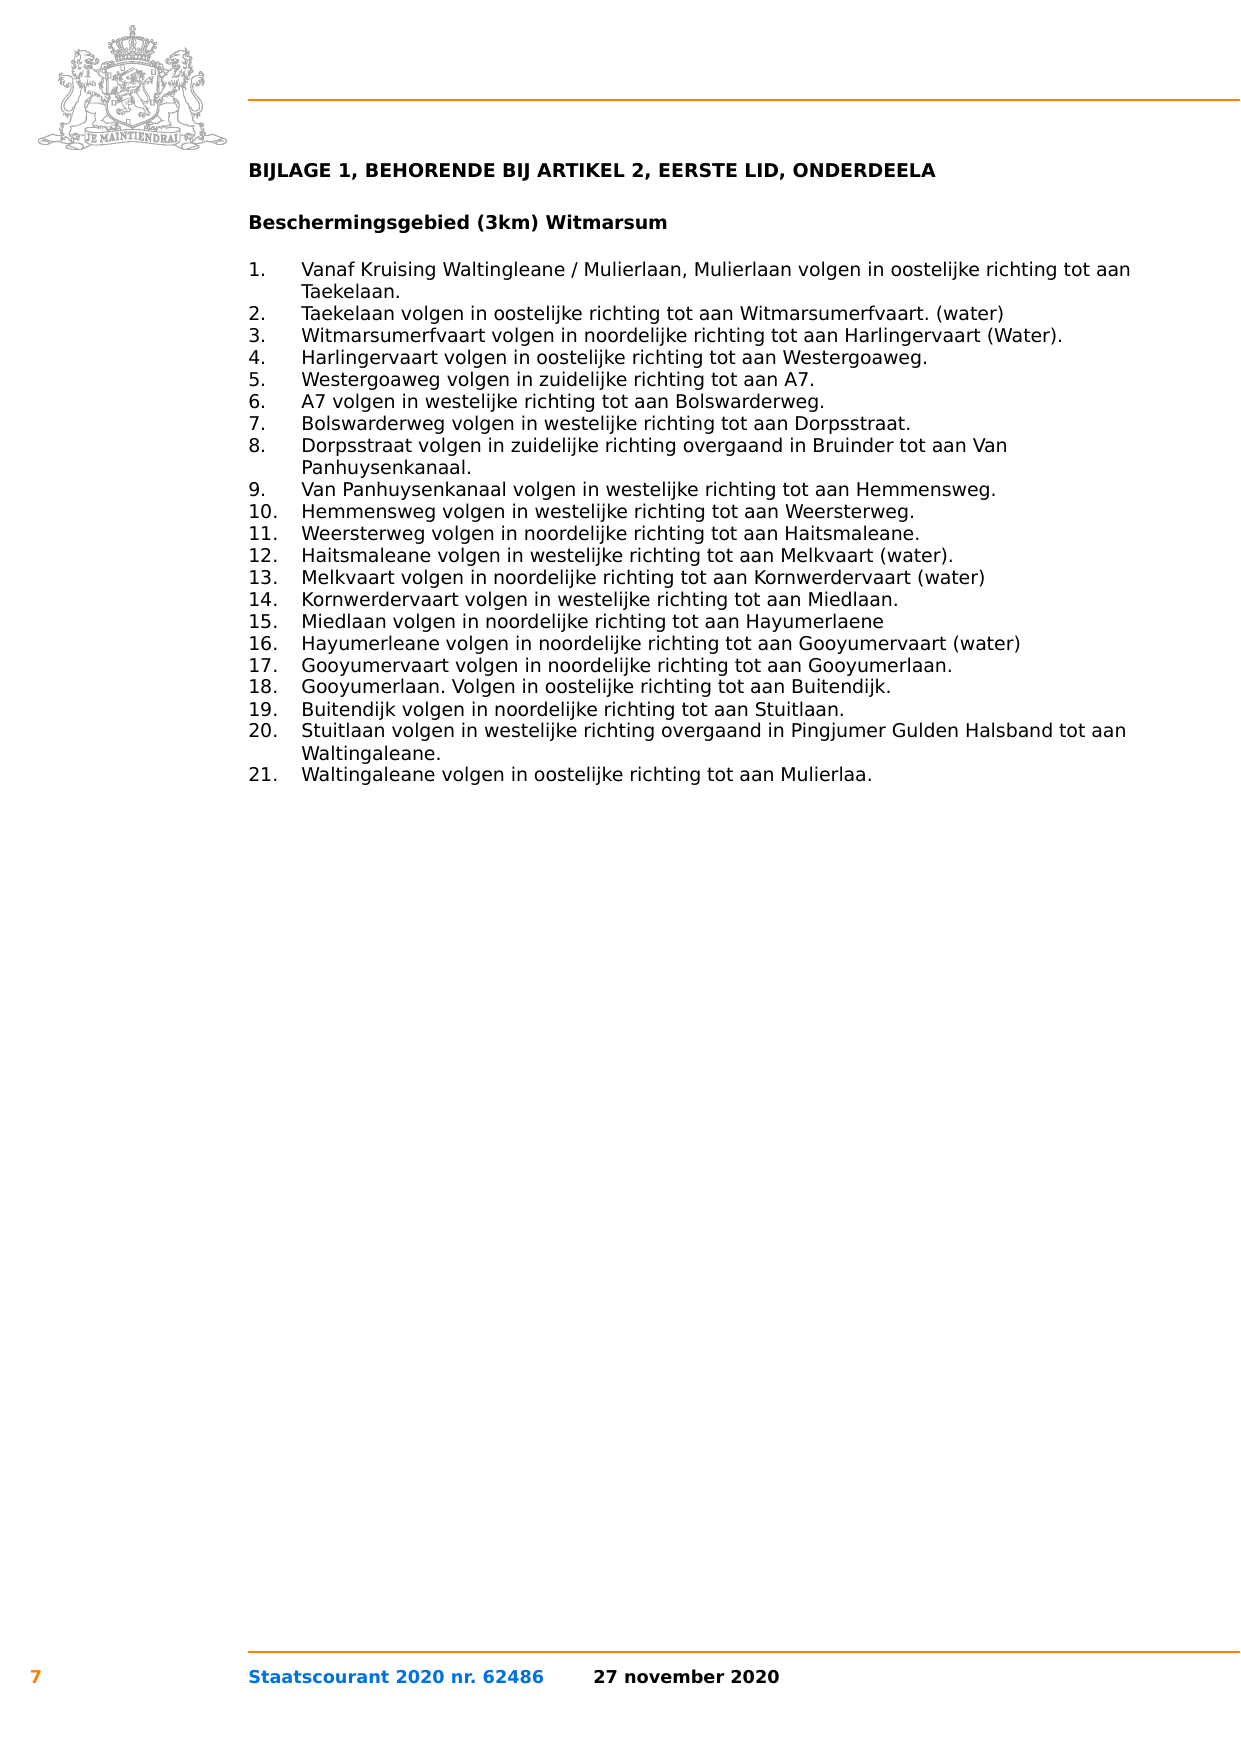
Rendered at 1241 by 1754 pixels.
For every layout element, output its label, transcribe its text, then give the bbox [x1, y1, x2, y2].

text 12. Haitsmaleane volgen in westelijke richting tot aan Melkvaart (water). [248, 544, 1163, 567]
text 10. Hemmensweg volgen in westelijke richting tot aan Weersterweg. [248, 501, 1163, 523]
text 11. Weersterweg volgen in noordelijke richting tot aan Haitsmaleane. [248, 523, 1163, 544]
text 3. Witmarsumerfvaart volgen in noordelijke richting tot aan Harlingervaart (Water). [248, 325, 1163, 347]
text 9. Van Panhuysenkanaal volgen in westelijke richting tot aan Hemmensweg. [248, 479, 1163, 501]
text 20. Stuitlaan volgen in westelijke richting overgaand in Pingjumer Gulden Halsband tot aan Waltingaleane. [248, 720, 1163, 764]
text 5. Westergoaweg volgen in zuidelijke richting tot aan A7. [248, 369, 1163, 391]
text 2. Taekelaan volgen in oostelijke richting tot aan Witmarsumerfvaart. (water) [248, 303, 1163, 325]
text 18. Gooyumerlaan. Volgen in oostelijke richting tot aan Buitendijk. [248, 676, 1163, 698]
text 4. Harlingervaart volgen in oostelijke richting tot aan Westergoaweg. [248, 347, 1163, 369]
text 14. Kornwerdervaart volgen in westelijke richting tot aan Miedlaan. [248, 588, 1163, 611]
text 1. Vanaf Kruising Waltingleane / Mulierlaan, Mulierlaan volgen in oostelijke richting tot aan Taekelaan. [248, 259, 1163, 303]
subtitle BIJLAGE 1, BEHORENDE BIJ ARTIKEL 2, EERSTE LID, ONDERDEELA [248, 160, 1163, 182]
text 6. A7 volgen in westelijke richting tot aan Bolswarderweg. [248, 391, 1163, 413]
text 21. Waltingaleane volgen in oostelijke richting tot aan Mulierlaa. [248, 764, 1163, 786]
text 13. Melkvaart volgen in noordelijke richting tot aan Kornwerdervaart (water) [248, 567, 1163, 588]
text 15. Miedlaan volgen in noordelijke richting tot aan Hayumerlaene [248, 611, 1163, 632]
text 17. Gooyumervaart volgen in noordelijke richting tot aan Gooyumerlaan. [248, 654, 1163, 676]
picture [38, 25, 227, 150]
text 7. Bolswarderweg volgen in westelijke richting tot aan Dorpsstraat. [248, 413, 1163, 435]
subtitle Beschermingsgebied (3km) Witmarsum [248, 212, 1163, 234]
text 19. Buitendijk volgen in noordelijke richting tot aan Stuitlaan. [248, 698, 1163, 720]
text 8. Dorpsstraat volgen in zuidelijke richting overgaand in Bruinder tot aan Van Panhuysenkanaal. [248, 435, 1163, 479]
text 16. Hayumerleane volgen in noordelijke richting tot aan Gooyumervaart (water) [248, 632, 1163, 654]
